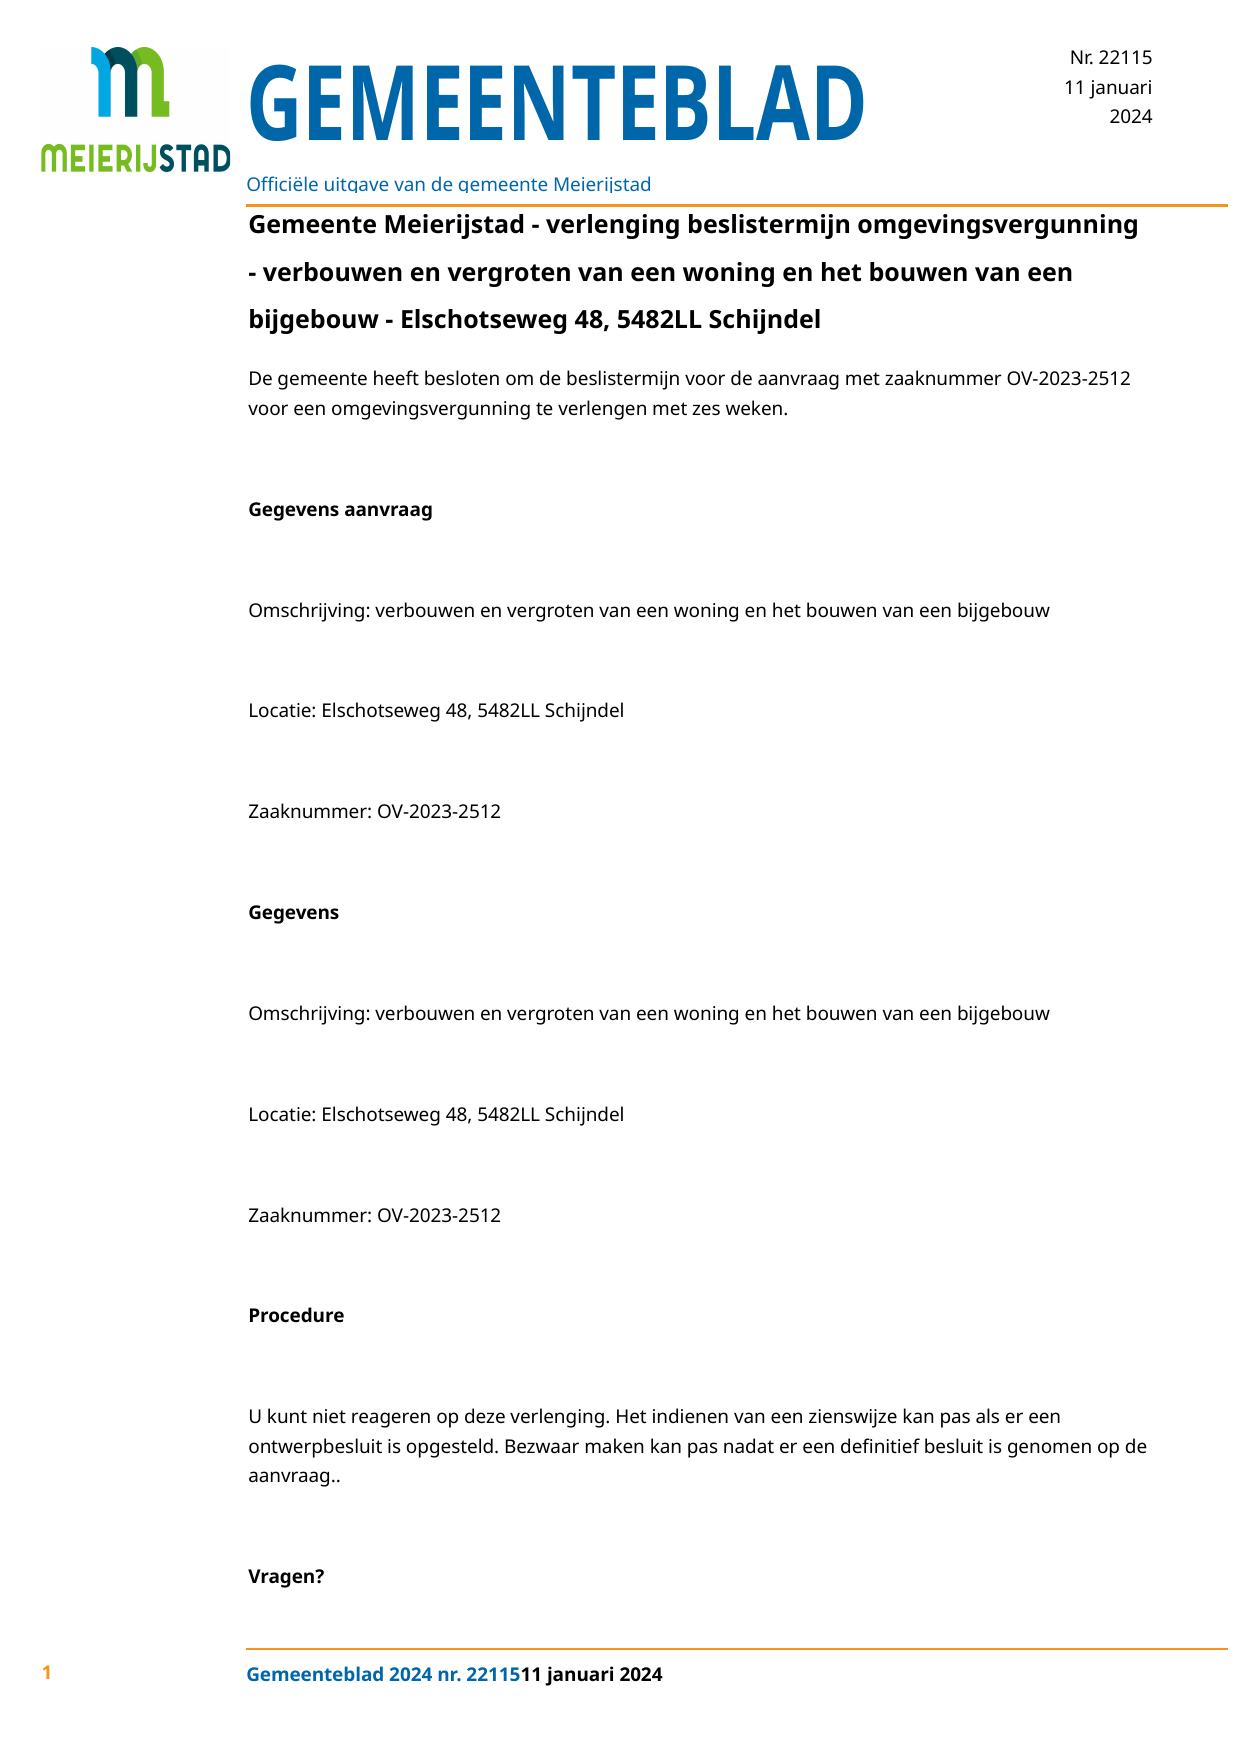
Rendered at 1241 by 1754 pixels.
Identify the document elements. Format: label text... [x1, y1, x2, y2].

text Zaaknummer: OV-2023-2512 [248, 798, 1152, 824]
text Omschrijving: verbouwen en vergroten van een woning en het bouwen van een bijgebouw [248, 597, 1152, 622]
text Locatie: Elschotseweg 48, 5482LL Schijndel [248, 1101, 1152, 1127]
text De gemeente heeft besloten om de beslistermijn voor de aanvraag met zaaknummer OV-2023-2512 voor een omgevingsvergunning te verlengen met zes weken. [248, 366, 1152, 421]
text U kunt niet reageren op deze verlenging. Het indienen van een zienswijze kan pas als er een ontwerpbesluit is opgesteld. Bezwaar maken kan pas nadat er een definitief besluit is genomen op de aanvraag.. [248, 1403, 1152, 1488]
text Omschrijving: verbouwen en vergroten van een woning en het bouwen van een bijgebouw [248, 1000, 1152, 1026]
text Gegevens [248, 899, 1152, 925]
picture [41, 47, 231, 172]
text Gemeente Meierijstad - verlenging beslistermijn omgevingsvergunning - verbouwen en vergroten van een woning en het bouwen van een bijgebouw - Elschotseweg 48, 5482LL Schijndel [248, 207, 1152, 336]
text Zaaknummer: OV-2023-2512 [248, 1202, 1152, 1227]
text Vragen? [248, 1563, 1152, 1589]
text Procedure [248, 1303, 1152, 1328]
text Gegevens aanvraag [248, 496, 1152, 522]
text Locatie: Elschotseweg 48, 5482LL Schijndel [248, 698, 1152, 723]
